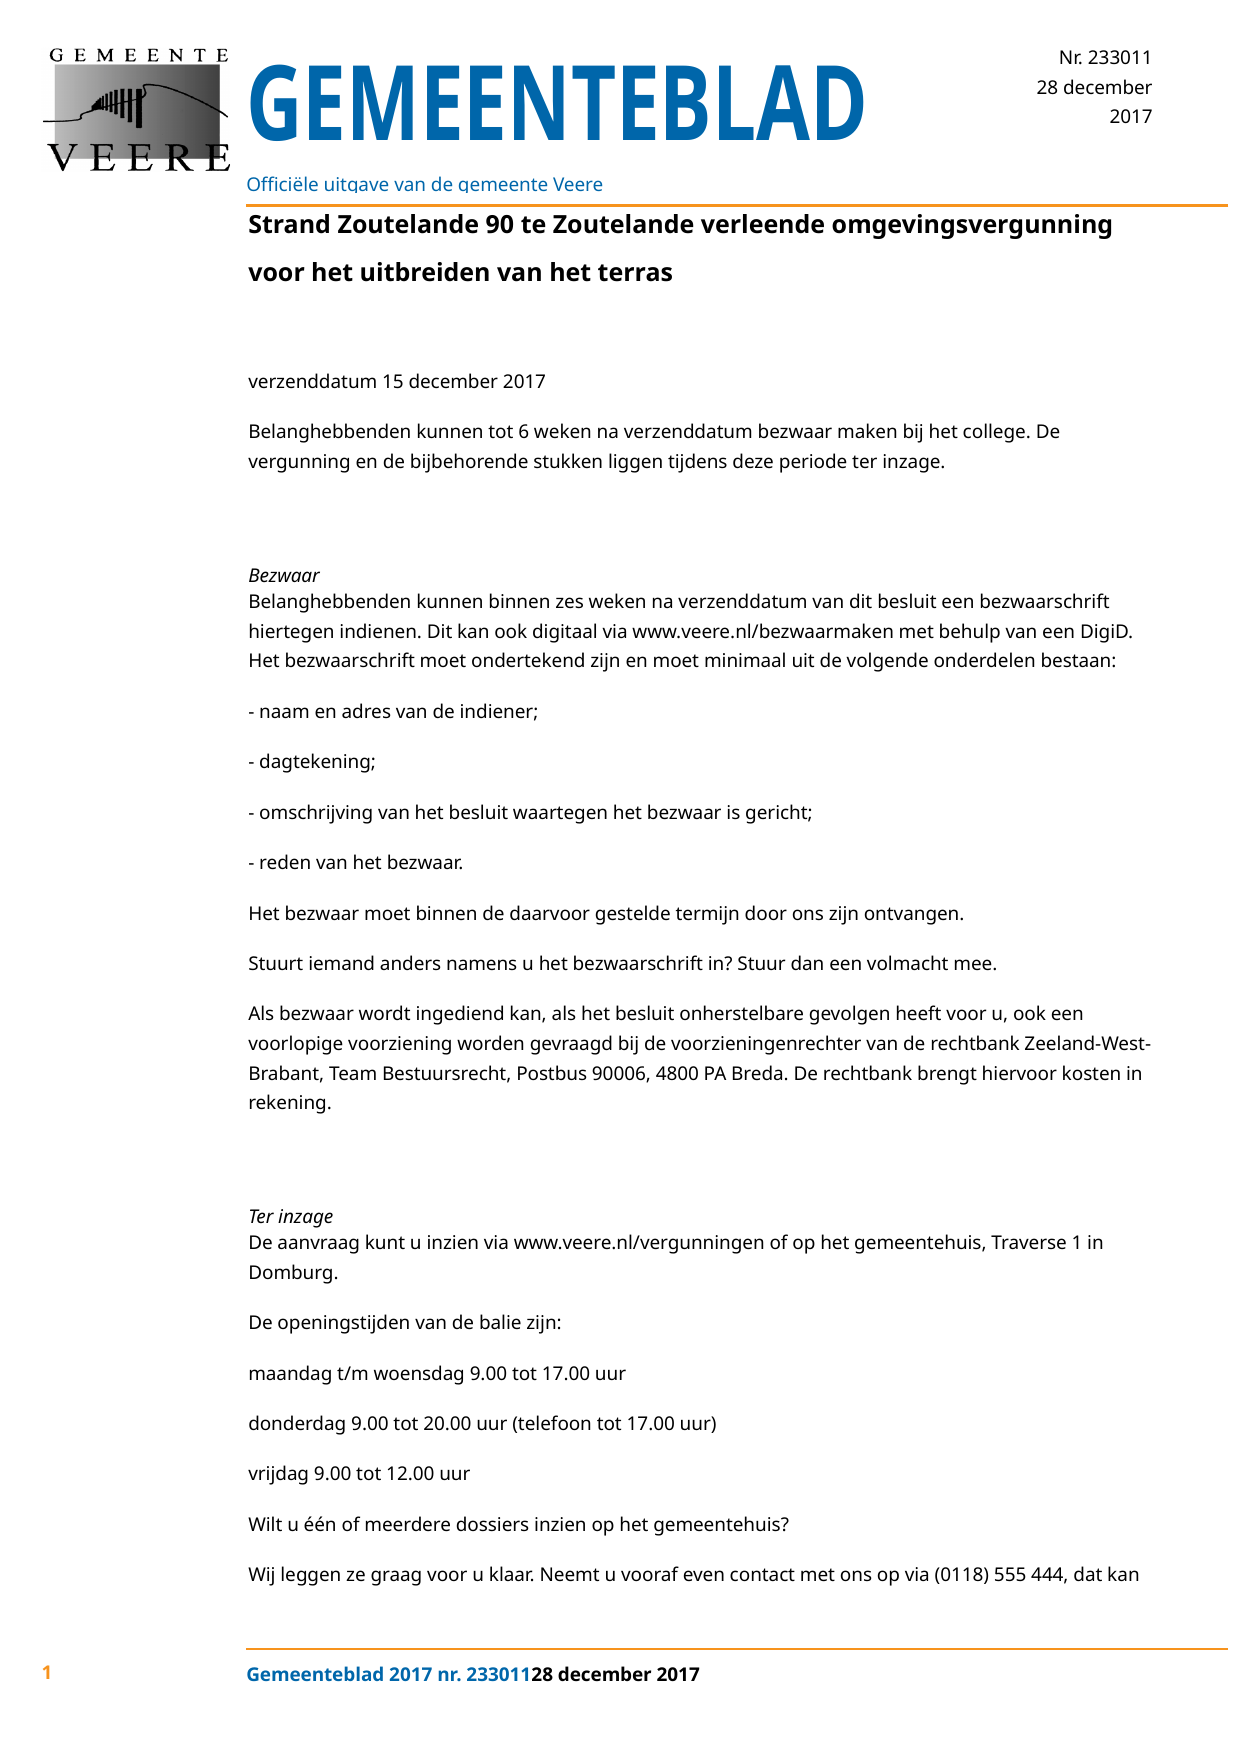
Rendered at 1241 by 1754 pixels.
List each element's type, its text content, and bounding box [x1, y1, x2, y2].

text Ter inzage [248, 1204, 1152, 1229]
text - dagtekening; [248, 748, 1152, 774]
text donderdag 9.00 tot 20.00 uur (telefoon tot 17.00 uur) [248, 1410, 1152, 1436]
text Strand Zoutelande 90 te Zoutelande verleende omgevingsvergunning voor het uitbreiden van het terras [248, 207, 1152, 288]
text verzenddatum 15 december 2017 [248, 368, 1152, 394]
text Stuurt iemand anders namens u het bezwaarschrift in? Stuur dan een volmacht mee. [248, 950, 1152, 976]
text - reden van het bezwaar. [248, 849, 1152, 875]
text maandag t/m woensdag 9.00 tot 17.00 uur [248, 1360, 1152, 1386]
text Als bezwaar wordt ingediend kan, als het besluit onherstelbare gevolgen heeft voor u, ook een voorlopige voorziening worden gevraagd bij de voorzieningenrechter van de rechtbank Zeeland-West-Brabant, Team Bestuursrecht, Postbus 90006, 4800 PA Breda. De rechtbank brengt hiervoor kosten in rekening. [248, 1001, 1152, 1115]
text De openingstijden van de balie zijn: [248, 1309, 1152, 1335]
text Belanghebbenden kunnen tot 6 weken na verzenddatum bezwaar maken bij het college. De vergunning en de bijbehorende stukken liggen tijdens deze periode ter inzage. [248, 419, 1152, 474]
text Belanghebbenden kunnen binnen zes weken na verzenddatum van dit besluit een bezwaarschrift hiertegen indienen. Dit kan ook digitaal via www.veere.nl/bezwaarmaken met behulp van een DigiD. Het bezwaarschrift moet ondertekend zijn en moet minimaal uit de volgende onderdelen bestaan: [248, 588, 1152, 673]
text De aanvraag kunt u inzien via www.veere.nl/vergunningen of op het gemeentehuis, Traverse 1 in Domburg. [248, 1229, 1152, 1285]
text Het bezwaar moet binnen de daarvoor gestelde termijn door ons zijn ontvangen. [248, 900, 1152, 925]
picture [41, 47, 231, 172]
text Wilt u één of meerdere dossiers inzien op het gemeentehuis? [248, 1511, 1152, 1537]
text - omschrijving van het besluit waartegen het bezwaar is gericht; [248, 799, 1152, 824]
text Wij leggen ze graag voor u klaar. Neemt u vooraf even contact met ons op via (0118) 555 444, dat kan [248, 1561, 1152, 1587]
text vrijdag 9.00 tot 12.00 uur [248, 1461, 1152, 1486]
text Bezwaar [248, 563, 1152, 588]
text - naam en adres van de indiener; [248, 698, 1152, 724]
